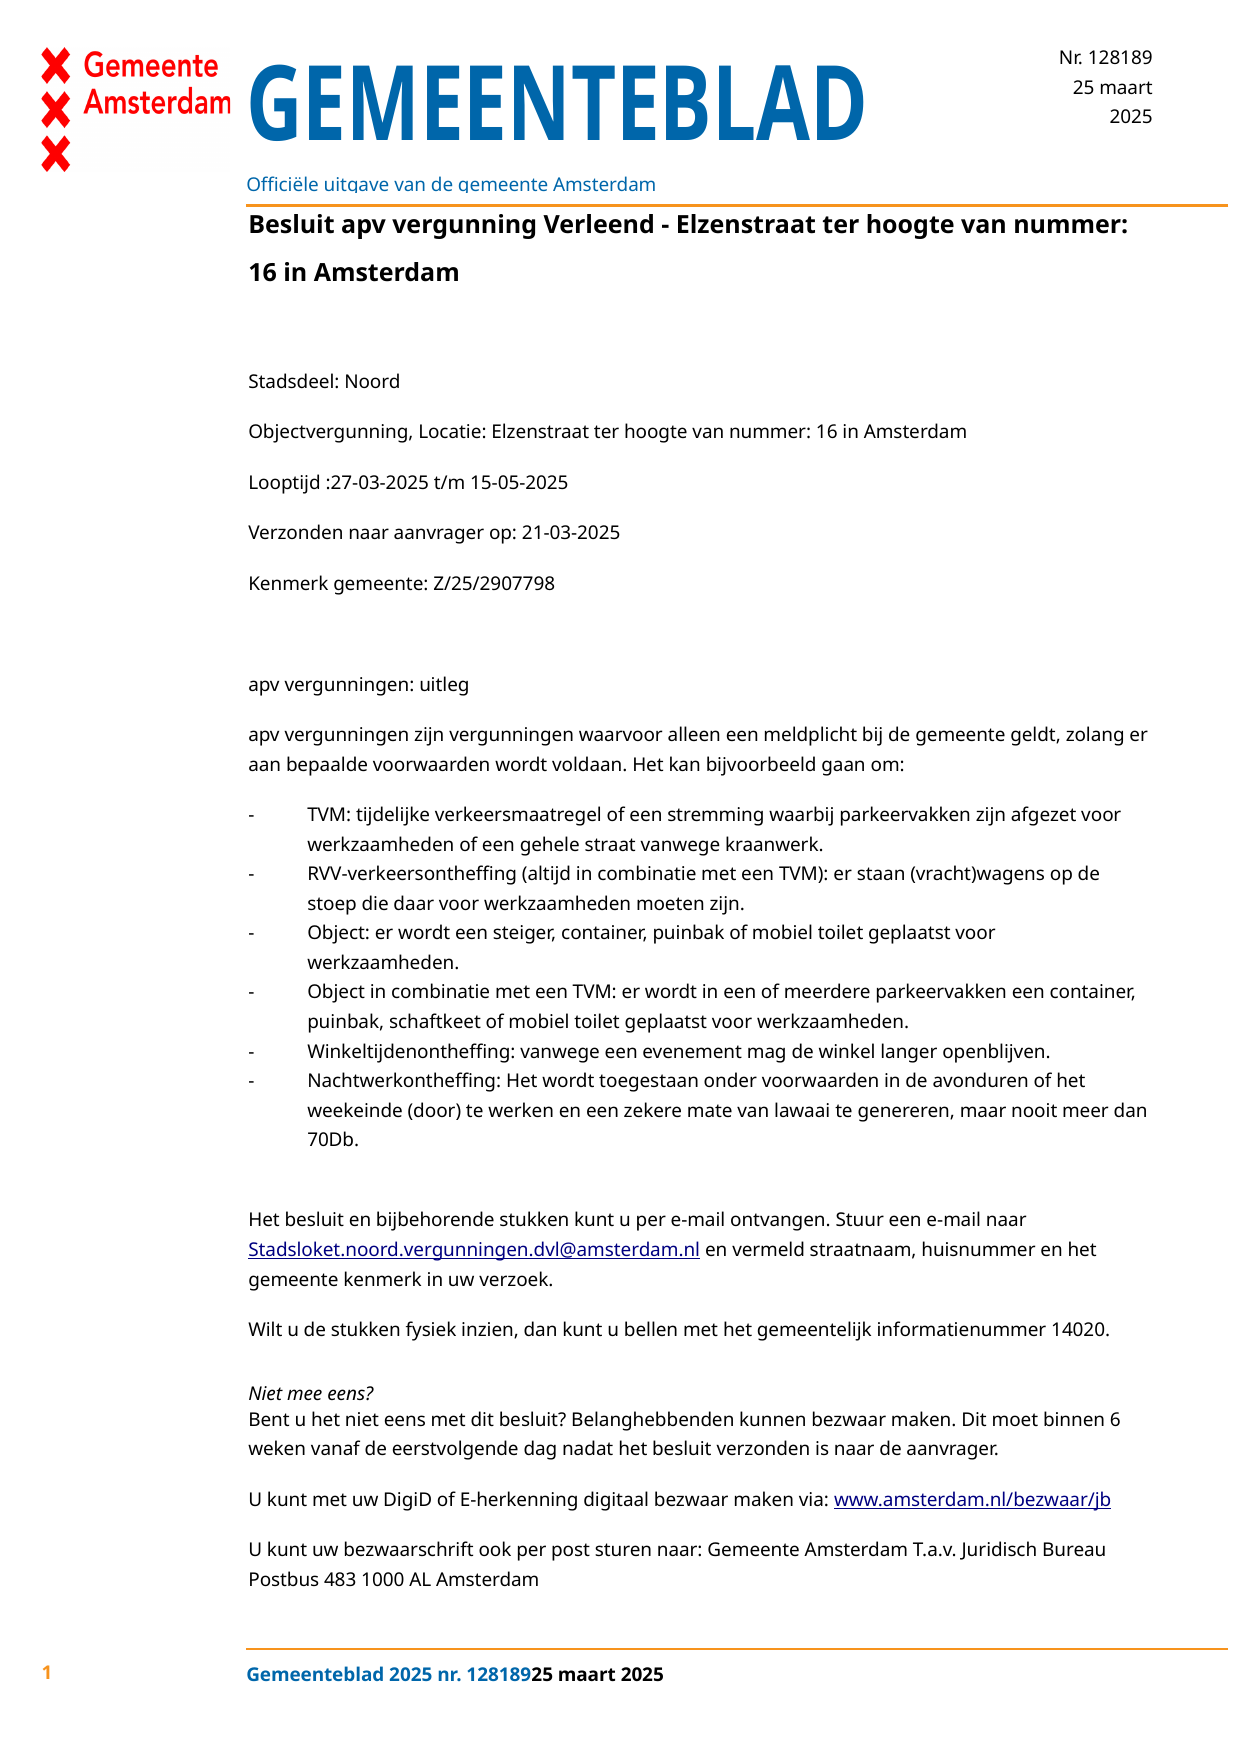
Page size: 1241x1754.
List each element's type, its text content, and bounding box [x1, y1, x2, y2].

picture [41, 47, 231, 172]
text Niet mee eens? [248, 1380, 1152, 1406]
list Winkeltijdenontheffing: vanwege een evenement mag de winkel langer openblijven. [248, 1038, 1152, 1064]
list Nachtwerkontheffing: Het wordt toegestaan onder voorwaarden in de avonduren of het weekeinde (door) te werken en een zekere mate van lawaai te genereren, maar nooit meer dan 70Db. [248, 1067, 1152, 1152]
list TVM: tijdelijke verkeersmaatregel of een stremming waarbij parkeervakken zijn afgezet voor werkzaamheden of een gehele straat vanwege kraanwerk. [248, 801, 1152, 857]
text apv vergunningen: uitleg [248, 671, 1152, 697]
text Besluit apv vergunning Verleend - Elzenstraat ter hoogte van nummer: 16 in Amsterdam [248, 207, 1152, 288]
text Het besluit en bijbehorende stukken kunt u per e-mail ontvangen. Stuur een e-mail naar Stadsloket.noord.vergunningen.dvl@amsterdam.nl en vermeld straatnaam, huisnummer en het gemeente kenmerk in uw verzoek. [248, 1207, 1152, 1292]
text Bent u het niet eens met dit besluit? Belanghebbenden kunnen bezwaar maken. Dit moet binnen 6 weken vanaf de eerstvolgende dag nadat het besluit verzonden is naar de aanvrager. [248, 1406, 1152, 1461]
list Object in combinatie met een TVM: er wordt in een of meerdere parkeervakken een container, puinbak, schaftkeet of mobiel toilet geplaatst voor werkzaamheden. [248, 979, 1152, 1034]
list Object: er wordt een steiger, container, puinbak of mobiel toilet geplaatst voor werkzaamheden. [248, 919, 1152, 975]
text Wilt u de stukken fysiek inzien, dan kunt u bellen met het gemeentelijk informatienummer 14020. [248, 1316, 1152, 1342]
text Verzonden naar aanvrager op: 21-03-2025 [248, 519, 1152, 545]
text Looptijd :27-03-2025 t/m 15-05-2025 [248, 469, 1152, 495]
text U kunt uw bezwaarschrift ook per post sturen naar: Gemeente Amsterdam T.a.v. Juridisch Bureau Postbus 483 1000 AL Amsterdam [248, 1536, 1152, 1592]
text U kunt met uw DigiD of E-herkenning digitaal bezwaar maken via: www.amsterdam.nl/bezwaar/jb [248, 1486, 1152, 1512]
list RVV-verkeersontheffing (altijd in combinatie met een TVM): er staan (vracht)wagens op de stoep die daar voor werkzaamheden moeten zijn. [248, 860, 1152, 916]
text Objectvergunning, Locatie: Elzenstraat ter hoogte van nummer: 16 in Amsterdam [248, 419, 1152, 444]
text Kenmerk gemeente: Z/25/2907798 [248, 570, 1152, 596]
text apv vergunningen zijn vergunningen waarvoor alleen een meldplicht bij de gemeente geldt, zolang er aan bepaalde voorwaarden wordt voldaan. Het kan bijvoorbeeld gaan om: [248, 721, 1152, 777]
text Stadsdeel: Noord [248, 368, 1152, 394]
